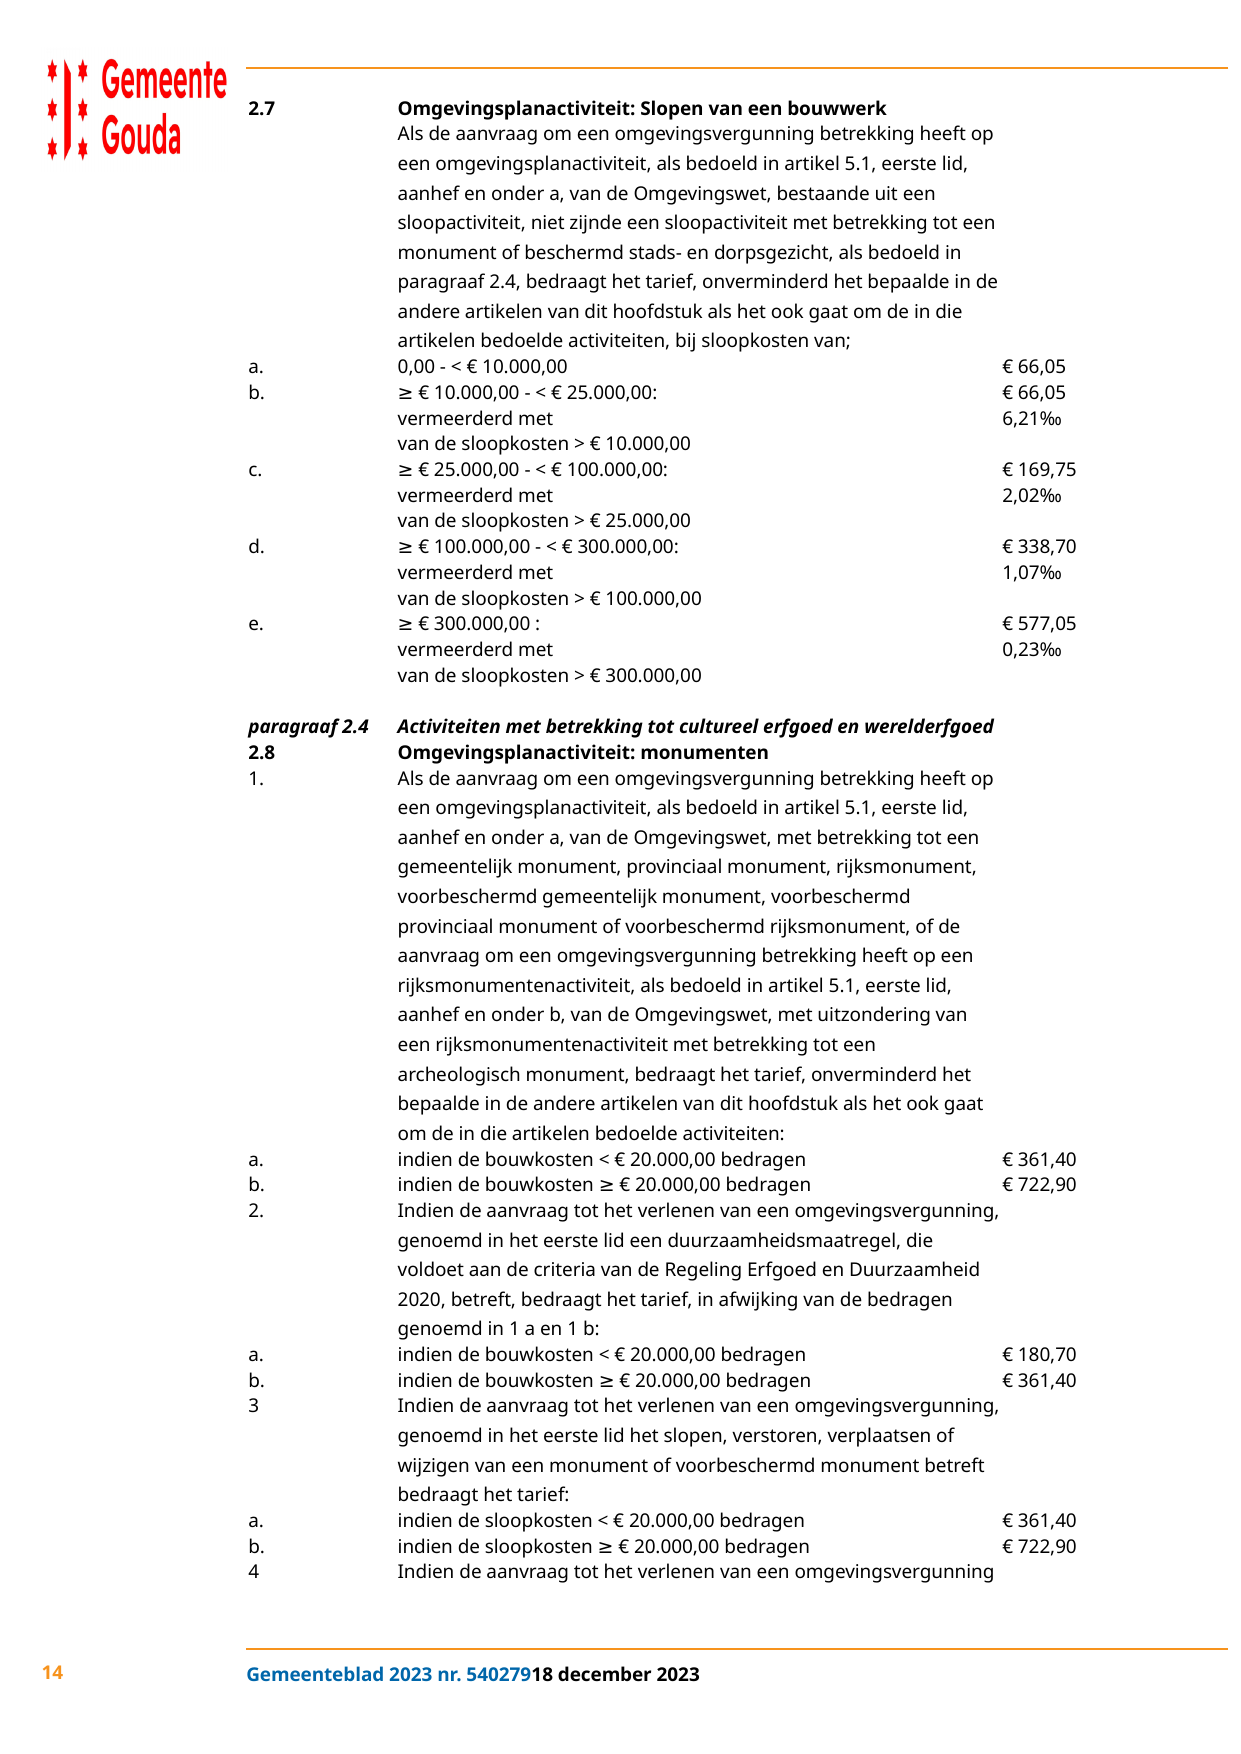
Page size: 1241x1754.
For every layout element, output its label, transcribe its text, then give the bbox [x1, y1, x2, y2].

table_cell vermeerderd met [398, 482, 1002, 508]
table_cell € 66,05 [1002, 353, 1152, 379]
table_cell [248, 431, 397, 456]
table_cell 3 [248, 1393, 397, 1507]
table_cell [248, 508, 397, 533]
table_cell [248, 636, 397, 662]
table_cell indien de bouwkosten ≥ € 20.000,00 bedragen [398, 1367, 1002, 1393]
table_cell b. [248, 379, 397, 405]
table_cell paragraaf 2.4 [248, 714, 397, 739]
table_cell [248, 662, 397, 688]
table_cell [1002, 508, 1152, 533]
table_cell Indien de aanvraag tot het verlenen van een omgevingsvergunning, genoemd in het eerste lid het slopen, verstoren, verplaatsen of wijzigen van een monument of voorbeschermd monument betreft bedraagt het tarief: [398, 1393, 1002, 1507]
table_cell 4 [248, 1559, 397, 1584]
table_cell 1,07‰ [1002, 559, 1152, 585]
table_cell [1002, 95, 1152, 121]
table_cell indien de bouwkosten < € 20.000,00 bedragen [398, 1341, 1002, 1367]
table_cell e. [248, 611, 397, 636]
table_cell vermeerderd met [398, 636, 1002, 662]
table_cell [1002, 431, 1152, 456]
table_cell c. [248, 456, 397, 482]
table_cell Omgevingsplanactiviteit: monumenten [398, 739, 1002, 765]
table_cell [248, 559, 397, 585]
table_cell ≥ € 25.000,00 - < € 100.000,00: [398, 456, 1002, 482]
table_cell € 361,40 [1002, 1146, 1152, 1171]
table_cell ≥ € 300.000,00 : [398, 611, 1002, 636]
table_cell van de sloopkosten > € 100.000,00 [398, 585, 1002, 611]
table_cell € 361,40 [1002, 1367, 1152, 1393]
table_cell Indien de aanvraag tot het verlenen van een omgevingsvergunning [398, 1559, 1002, 1584]
table_cell a. [248, 1507, 397, 1533]
table_cell Als de aanvraag om een omgevingsvergunning betrekking heeft op een omgevingsplanactiviteit, als bedoeld in artikel 5.1, eerste lid, aanhef en onder a, van de Omgevingswet, met betrekking tot een gemeentelijk monument, provinciaal monument, rijksmonument, voorbeschermd gemeentelijk monument, voorbeschermd provinciaal monument of voorbeschermd rijksmonument, of de aanvraag om een omgevingsvergunning betrekking heeft op een rijksmonumentenactiviteit, als bedoeld in artikel 5.1, eerste lid, aanhef en onder b, van de Omgevingswet, met uitzondering van een rijksmonumentenactiviteit met betrekking tot een archeologisch monument, bedraagt het tarief, onverminderd het bepaalde in de andere artikelen van dit hoofdstuk als het ook gaat om de in die artikelen bedoelde activiteiten: [398, 765, 1002, 1146]
table_cell indien de sloopkosten ≥ € 20.000,00 bedragen [398, 1533, 1002, 1559]
table_cell 0,00 - < € 10.000,00 [398, 353, 1002, 379]
table_cell [1002, 1197, 1152, 1341]
table_cell indien de sloopkosten < € 20.000,00 bedragen [398, 1507, 1002, 1533]
table_cell € 577,05 [1002, 611, 1152, 636]
table_cell 6,21‰ [1002, 405, 1152, 431]
table_cell [1002, 585, 1152, 611]
table_cell d. [248, 534, 397, 559]
table_cell a. [248, 1146, 397, 1171]
table_cell [248, 585, 397, 611]
table_cell 2,02‰ [1002, 482, 1152, 508]
table_cell Indien de aanvraag tot het verlenen van een omgevingsvergunning, genoemd in het eerste lid een duurzaamheidsmaatregel, die voldoet aan de criteria van de Regeling Erfgoed en Duurzaamheid 2020, betreft, bedraagt het tarief, in afwijking van de bedragen genoemd in 1 a en 1 b: [398, 1197, 1002, 1341]
table_cell [1002, 1559, 1152, 1584]
table_cell [1002, 714, 1152, 739]
table_cell [398, 688, 1002, 713]
table_cell € 338,70 [1002, 534, 1152, 559]
picture [41, 47, 231, 172]
table_cell [1002, 688, 1152, 713]
table_cell [1002, 739, 1152, 765]
table_cell [1002, 1393, 1152, 1507]
table_cell [1002, 662, 1152, 688]
table_cell b. [248, 1533, 397, 1559]
table_cell [1002, 121, 1152, 353]
table_cell van de sloopkosten > € 25.000,00 [398, 508, 1002, 533]
table_cell a. [248, 1341, 397, 1367]
table_cell van de sloopkosten > € 300.000,00 [398, 662, 1002, 688]
table_cell a. [248, 353, 397, 379]
table_cell b. [248, 1171, 397, 1197]
table_cell € 361,40 [1002, 1507, 1152, 1533]
table_cell [1002, 765, 1152, 1146]
table_cell 0,23‰ [1002, 636, 1152, 662]
table_cell 1. [248, 765, 397, 1146]
table_cell van de sloopkosten > € 10.000,00 [398, 431, 1002, 456]
table_cell € 169,75 [1002, 456, 1152, 482]
table_cell 2.7 [248, 95, 397, 121]
table_cell [248, 121, 397, 353]
table_cell ≥ € 100.000,00 - < € 300.000,00: [398, 534, 1002, 559]
table_cell € 722,90 [1002, 1533, 1152, 1559]
table_cell vermeerderd met [398, 405, 1002, 431]
table_cell € 180,70 [1002, 1341, 1152, 1367]
table_cell € 722,90 [1002, 1171, 1152, 1197]
table_cell indien de bouwkosten < € 20.000,00 bedragen [398, 1146, 1002, 1171]
table_cell [248, 688, 397, 713]
table_cell Omgevingsplanactiviteit: Slopen van een bouwwerk [398, 95, 1002, 121]
table_cell 2. [248, 1197, 397, 1341]
table_cell b. [248, 1367, 397, 1393]
table_cell [248, 482, 397, 508]
table_cell ≥ € 10.000,00 - < € 25.000,00: [398, 379, 1002, 405]
table_cell 2.8 [248, 739, 397, 765]
table_cell indien de bouwkosten ≥ € 20.000,00 bedragen [398, 1171, 1002, 1197]
table_cell Activiteiten met betrekking tot cultureel erfgoed en werelderfgoed [398, 714, 1002, 739]
table_cell [248, 405, 397, 431]
table_cell vermeerderd met [398, 559, 1002, 585]
table_cell Als de aanvraag om een omgevingsvergunning betrekking heeft op een omgevingsplanactiviteit, als bedoeld in artikel 5.1, eerste lid, aanhef en onder a, van de Omgevingswet, bestaande uit een sloopactiviteit, niet zijnde een sloopactiviteit met betrekking tot een monument of beschermd stads- en dorpsgezicht, als bedoeld in paragraaf 2.4, bedraagt het tarief, onverminderd het bepaalde in de andere artikelen van dit hoofdstuk als het ook gaat om de in die artikelen bedoelde activiteiten, bij sloopkosten van; [398, 121, 1002, 353]
table_cell € 66,05 [1002, 379, 1152, 405]
